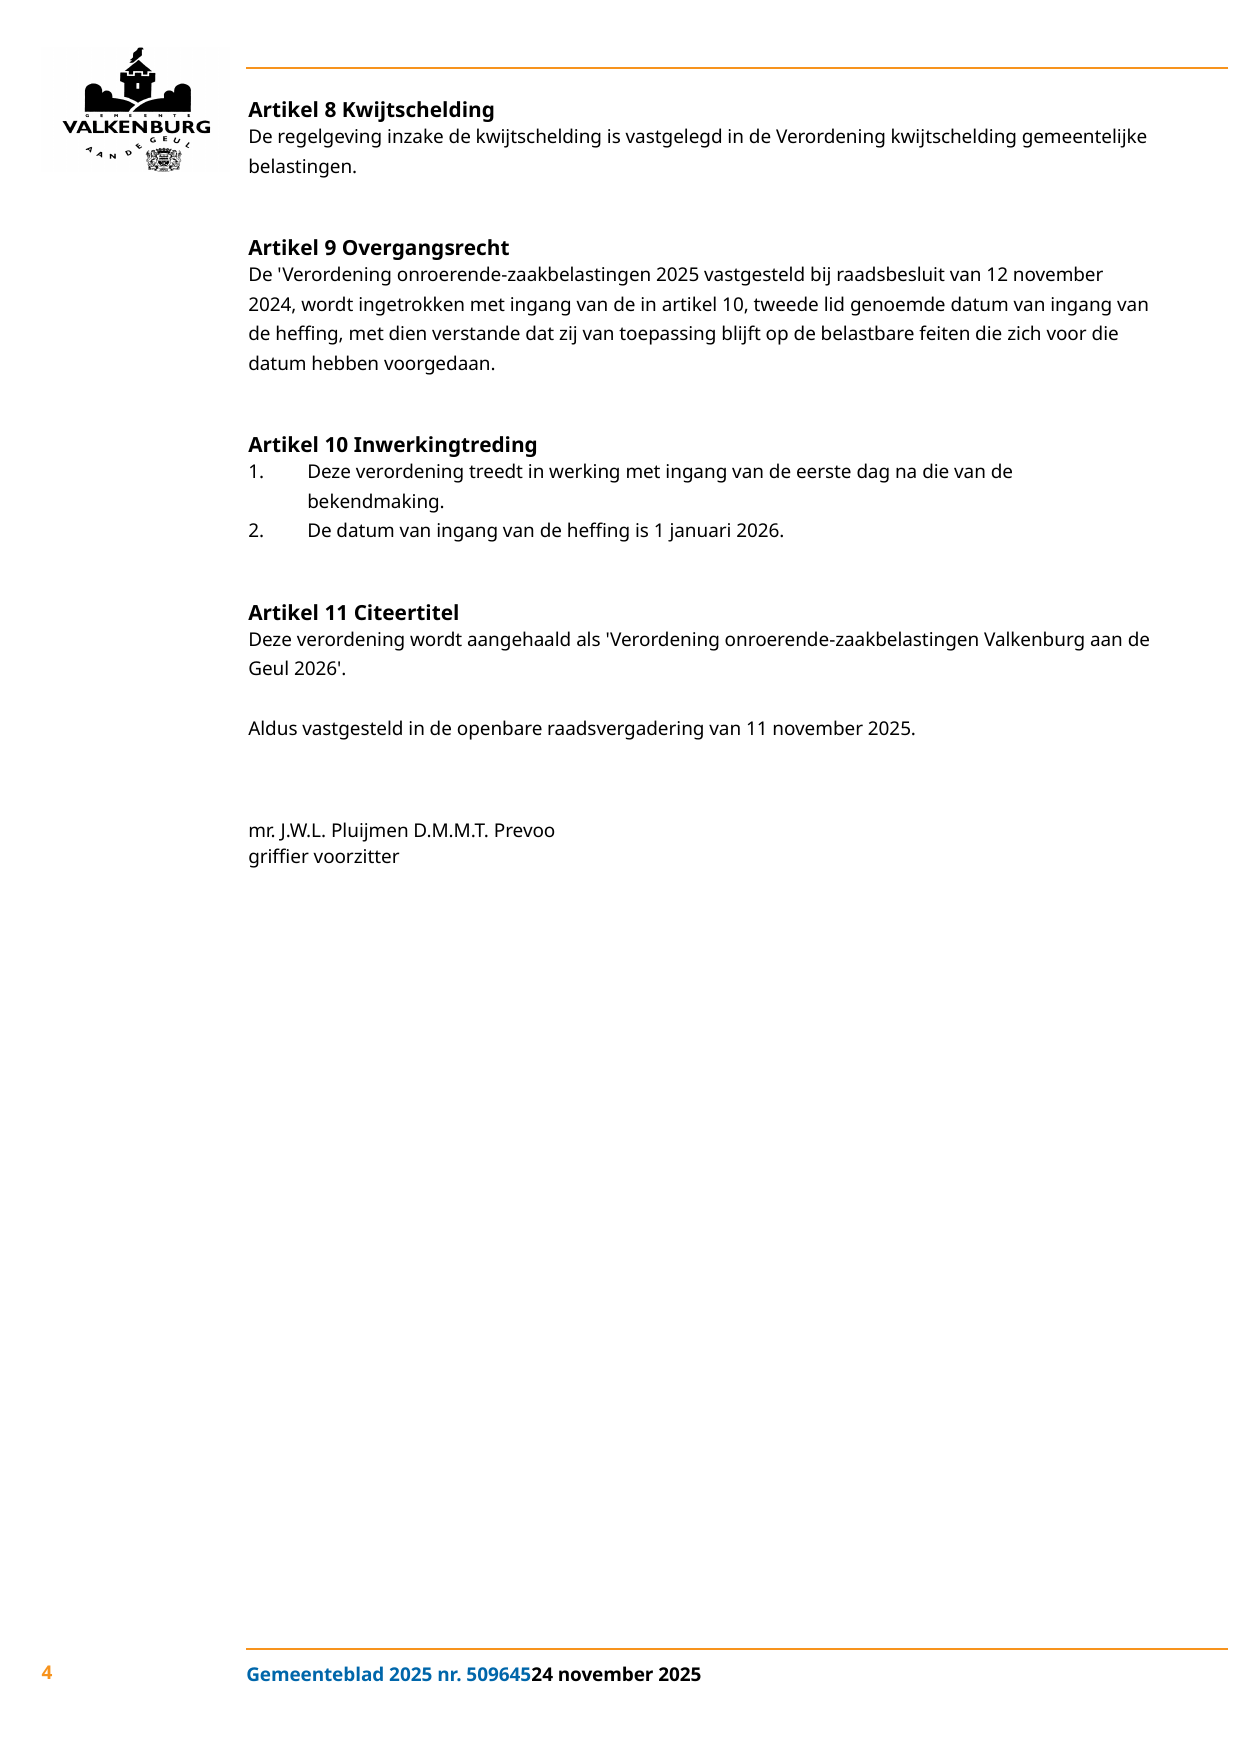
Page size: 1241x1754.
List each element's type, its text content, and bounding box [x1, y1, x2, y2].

text Deze verordening wordt aangehaald als 'Verordening onroerende-zaakbelastingen Valkenburg aan de Geul 2026'. [248, 626, 1152, 681]
text De regelgeving inzake de kwijtschelding is vastgelegd in de Verordening kwijtschelding gemeentelijke belastingen. [248, 123, 1152, 178]
text Artikel 11 Citeertitel [248, 598, 1152, 626]
text De 'Verordening onroerende-zaakbelastingen 2025 vastgesteld bij raadsbesluit van 12 november 2024, wordt ingetrokken met ingang van de in artikel 10, tweede lid genoemde datum van ingang van de heffing, met dien verstande dat zij van toepassing blijft op de belastbare feiten die zich voor die datum hebben voorgedaan. [248, 261, 1152, 376]
picture [41, 47, 231, 172]
text Aldus vastgesteld in de openbare raadsvergadering van 11 november 2025. [248, 715, 1152, 741]
text Artikel 8 Kwijtschelding [248, 95, 1152, 123]
list Deze verordening treedt in werking met ingang van de eerste dag na die van de bekendmaking. [248, 458, 1152, 514]
text Artikel 9 Overgangsrecht [248, 233, 1152, 261]
text griffier voorzitter [248, 843, 1152, 869]
text Artikel 10 Inwerkingtreding [248, 430, 1152, 458]
text mr. J.W.L. Pluijmen D.M.M.T. Prevoo [248, 818, 1152, 843]
list De datum van ingang van de heffing is 1 januari 2026. [248, 518, 1152, 543]
